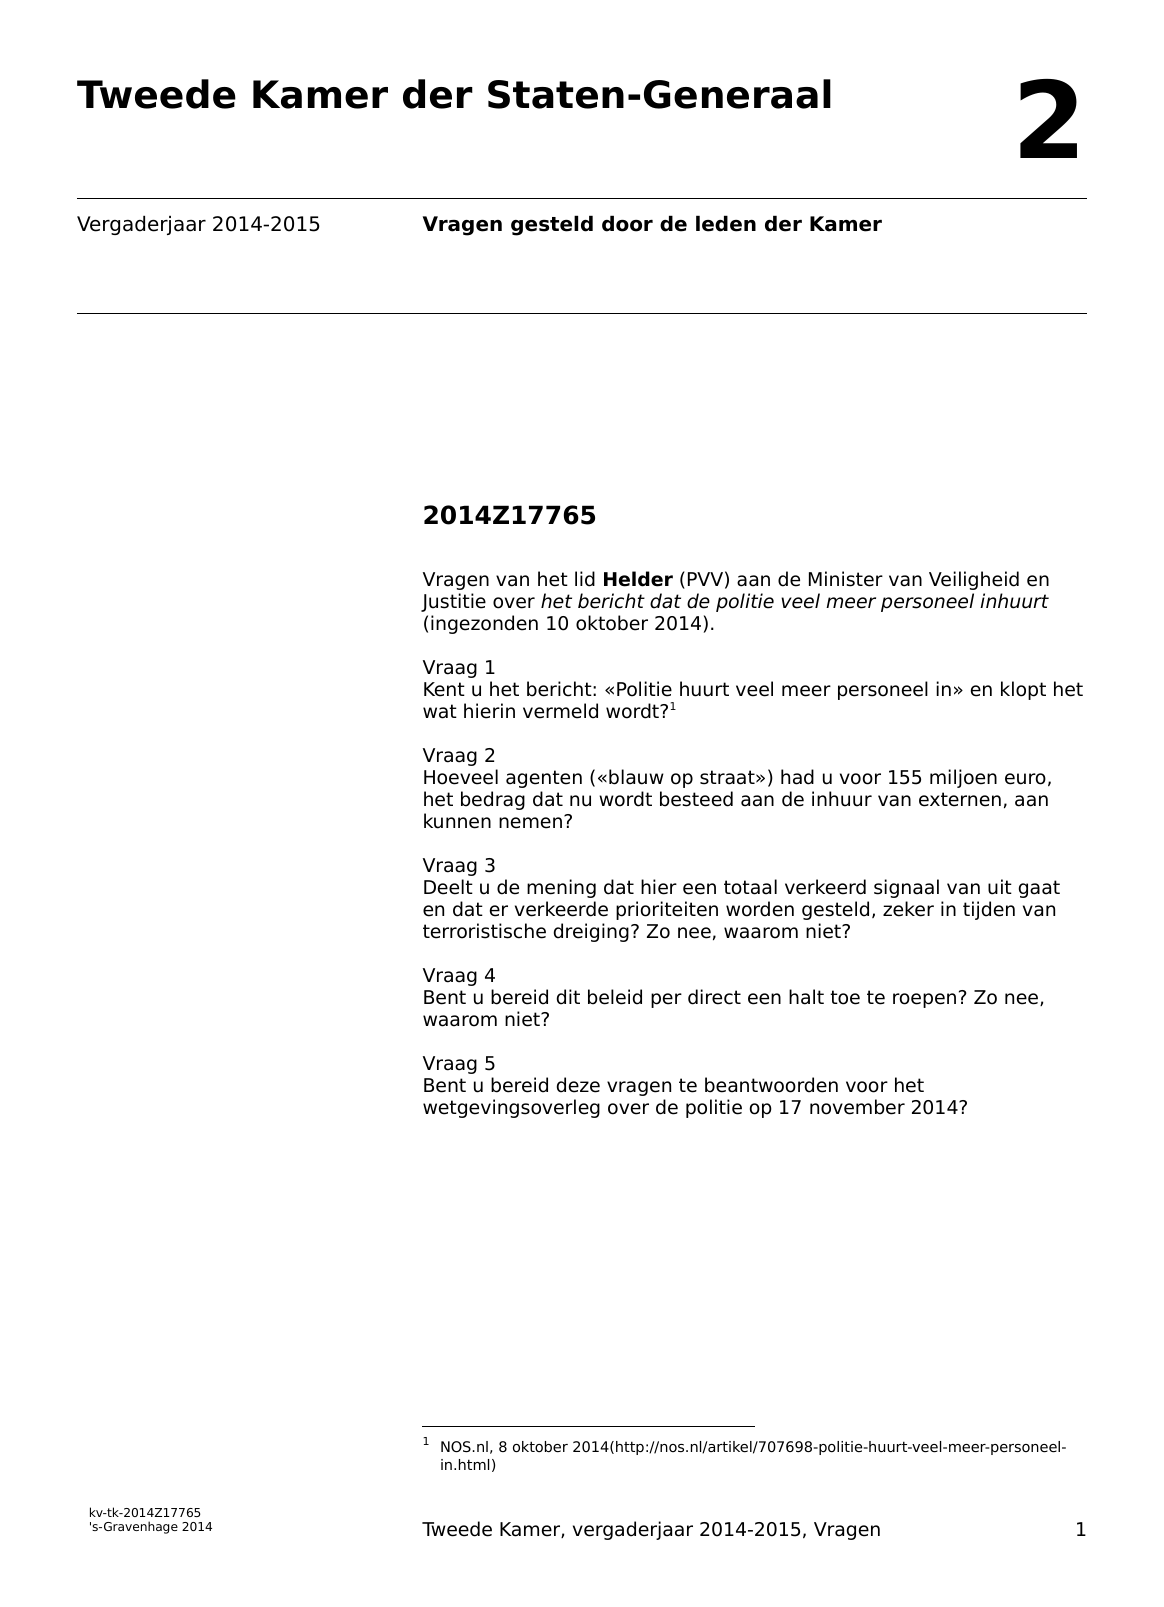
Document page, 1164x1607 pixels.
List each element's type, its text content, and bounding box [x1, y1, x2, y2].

text Vraag 5 [422, 1053, 1087, 1075]
text Vraag 1 [422, 657, 1087, 679]
text Vraag 4 [422, 965, 1087, 987]
text Hoeveel agenten («blauw op straat») had u voor 155 miljoen euro, het bedrag dat nu wordt besteed aan de inhuur van externen, aan kunnen nemen? [422, 767, 1087, 833]
text Bent u bereid deze vragen te beantwoorden voor het wetgevingsoverleg over de politie op 17 november 2014? [422, 1075, 1087, 1119]
text Vragen van het lid Helder (PVV) aan de Minister van Veiligheid en Justitie over het bericht dat de politie veel meer personeel inhuurt (ingezonden 10 oktober 2014). [422, 569, 1087, 635]
text 2014Z17765 [422, 501, 1087, 531]
table_header Tweede Kamer der Staten-Generaal [77, 59, 886, 198]
text Vraag 3 [422, 855, 1087, 877]
table_cell Vragen gesteld door de leden der Kamer [422, 199, 1087, 313]
text Kent u het bericht: «Politie huurt veel meer personeel in» en klopt het wat hierin vermeld wordt? [422, 679, 1087, 723]
table_cell Vergaderjaar 2014-2015 [77, 199, 422, 313]
text Vraag 2 [422, 745, 1087, 767]
text Deelt u de mening dat hier een totaal verkeerd signaal van uit gaat en dat er verkeerde prioriteiten worden gesteld, zeker in tijden van terroristische dreiging? Zo nee, waarom niet? [422, 877, 1087, 943]
text Bent u bereid dit beleid per direct een halt toe te roepen? Zo nee, waarom niet? [422, 987, 1087, 1031]
table_header 2 [886, 59, 1087, 198]
text kv-tk-2014Z17765 [88, 1506, 323, 1520]
text 's-Gravenhage 2014 [88, 1520, 323, 1534]
text NOS.nl, 8 oktober 2014(http://nos.nl/artikel/707698-politie-huurt-veel-meer-personeel-in.html) [422, 1435, 1087, 1474]
